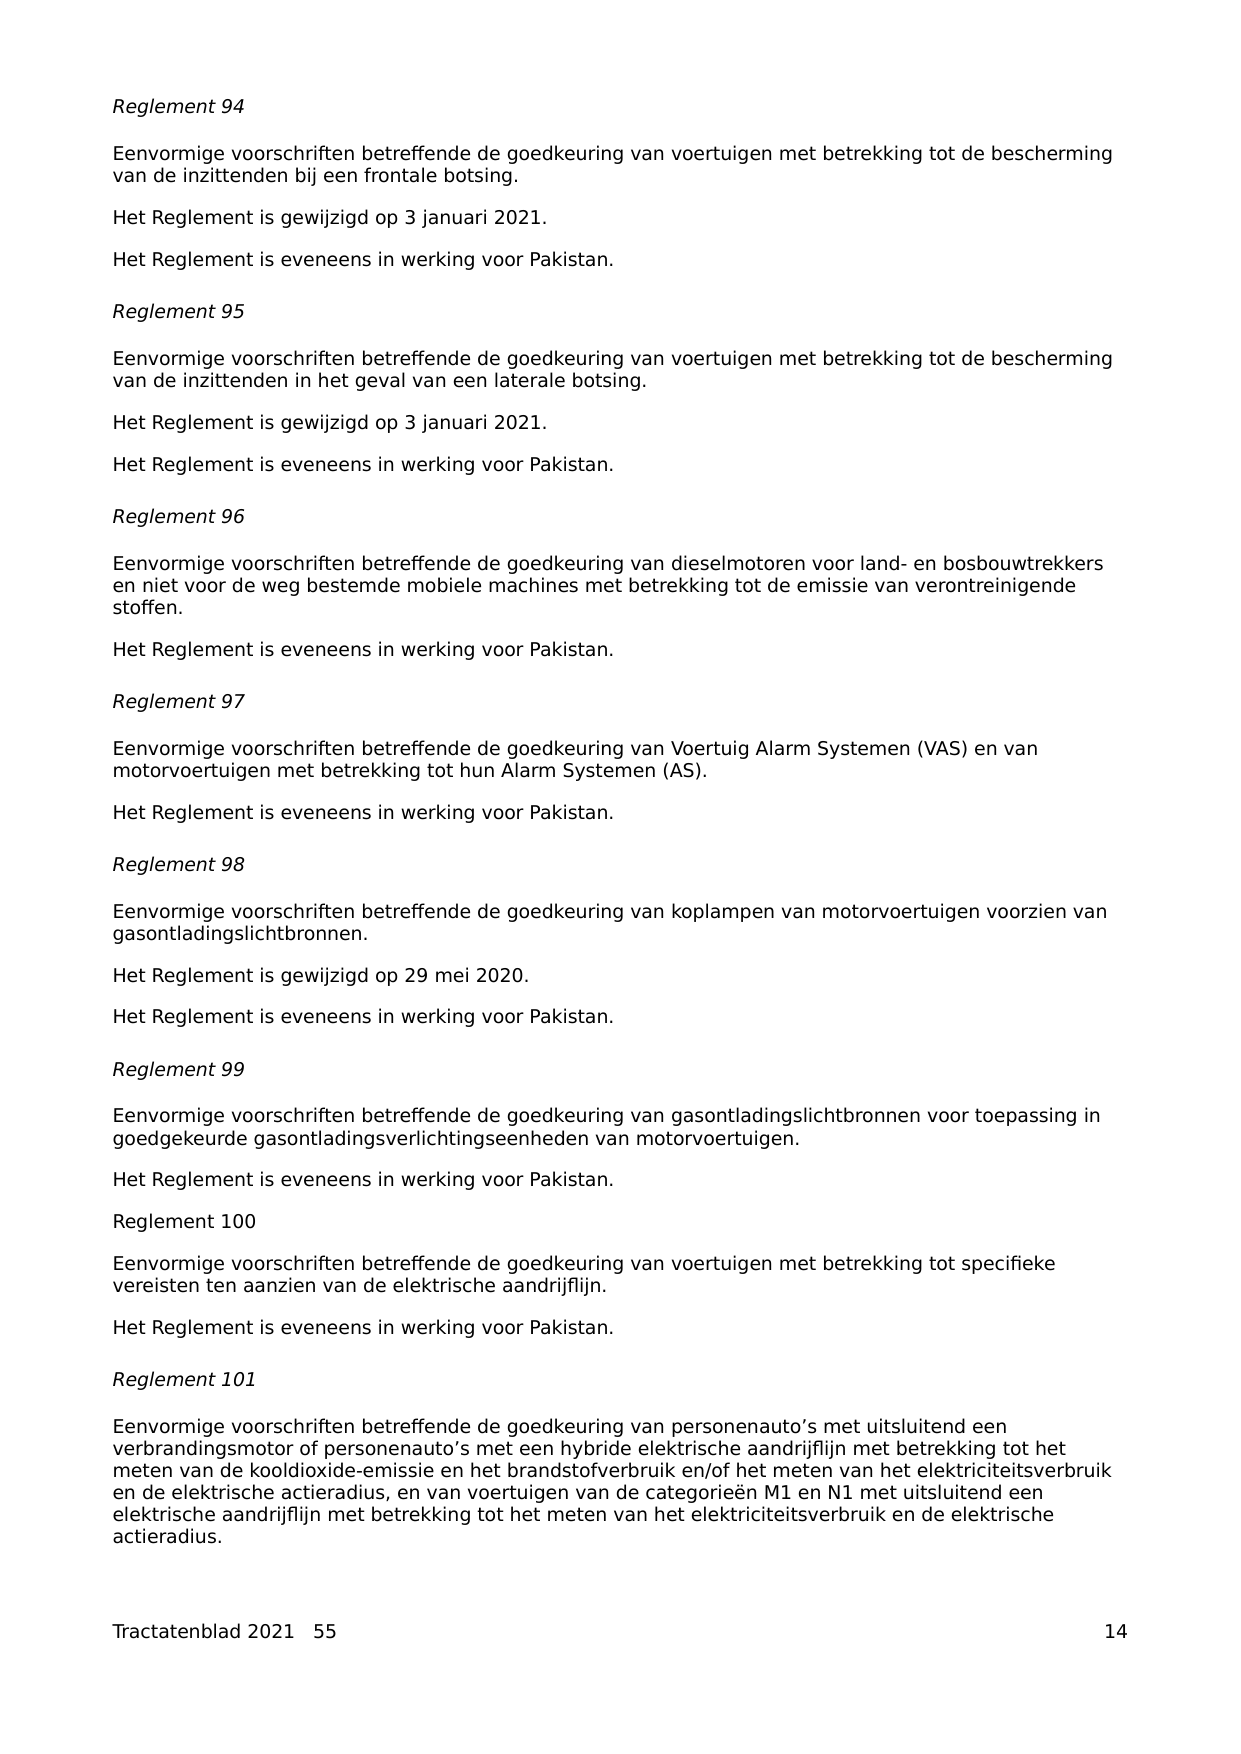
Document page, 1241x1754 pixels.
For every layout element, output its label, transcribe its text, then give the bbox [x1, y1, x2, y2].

text Eenvormige voorschriften betreffende de goedkeuring van voertuigen met betrekking tot de bescherming van de inzittenden in het geval van een laterale botsing. [112, 348, 1128, 392]
text Eenvormige voorschriften betreffende de goedkeuring van Voertuig Alarm Systemen (VAS) en van motorvoertuigen met betrekking tot hun Alarm Systemen (AS). [112, 738, 1128, 782]
text Eenvormige voorschriften betreffende de goedkeuring van voertuigen met betrekking tot specifieke vereisten ten aanzien van de elektrische aandrijflijn. [112, 1253, 1128, 1297]
text Het Reglement is gewijzigd op 3 januari 2021. [112, 412, 1128, 434]
text Het Reglement is gewijzigd op 3 januari 2021. [112, 207, 1128, 229]
subtitle Reglement 101 [112, 1369, 1128, 1391]
subtitle Reglement 95 [112, 301, 1128, 323]
subtitle Reglement 97 [112, 691, 1128, 713]
subtitle Reglement 98 [112, 853, 1128, 876]
text Het Reglement is gewijzigd op 29 mei 2020. [112, 964, 1128, 986]
text Eenvormige voorschriften betreffende de goedkeuring van gasontladingslichtbronnen voor toepassing in goedgekeurde gasontladingsverlichtingseenheden van motorvoertuigen. [112, 1105, 1128, 1149]
text Het Reglement is eveneens in werking voor Pakistan. [112, 249, 1128, 271]
subtitle Reglement 94 [112, 96, 1128, 118]
text Eenvormige voorschriften betreffende de goedkeuring van koplampen van motorvoertuigen voorzien van gasontladingslichtbronnen. [112, 901, 1128, 944]
text Eenvormige voorschriften betreffende de goedkeuring van personenauto’s met uitsluitend een verbrandingsmotor of personenauto’s met een hybride elektrische aandrijflijn met betrekking tot het meten van de kooldioxide-emissie en het brandstofverbruik en/of het meten van het elektriciteitsverbruik en de elektrische actieradius, en van voertuigen van de categorieën M1 en N1 met uitsluitend een elektrische aandrijflijn met betrekking tot het meten van het elektriciteitsverbruik en de elektrische actieradius. [112, 1416, 1128, 1548]
text Eenvormige voorschriften betreffende de goedkeuring van dieselmotoren voor land- en bosbouwtrekkers en niet voor de weg bestemde mobiele machines met betrekking tot de emissie van verontreinigende stoffen. [112, 553, 1128, 619]
subtitle Reglement 96 [112, 506, 1128, 528]
text Eenvormige voorschriften betreffende de goedkeuring van voertuigen met betrekking tot de bescherming van de inzittenden bij een frontale botsing. [112, 143, 1128, 187]
text Het Reglement is eveneens in werking voor Pakistan. [112, 1317, 1128, 1339]
text Het Reglement is eveneens in werking voor Pakistan. [112, 454, 1128, 476]
text Het Reglement is eveneens in werking voor Pakistan. [112, 1006, 1128, 1028]
text Het Reglement is eveneens in werking voor Pakistan. [112, 802, 1128, 823]
text Het Reglement is eveneens in werking voor Pakistan. [112, 1169, 1128, 1191]
subtitle Reglement 99 [112, 1058, 1128, 1080]
text Reglement 100 [112, 1211, 1128, 1233]
text Het Reglement is eveneens in werking voor Pakistan. [112, 639, 1128, 661]
